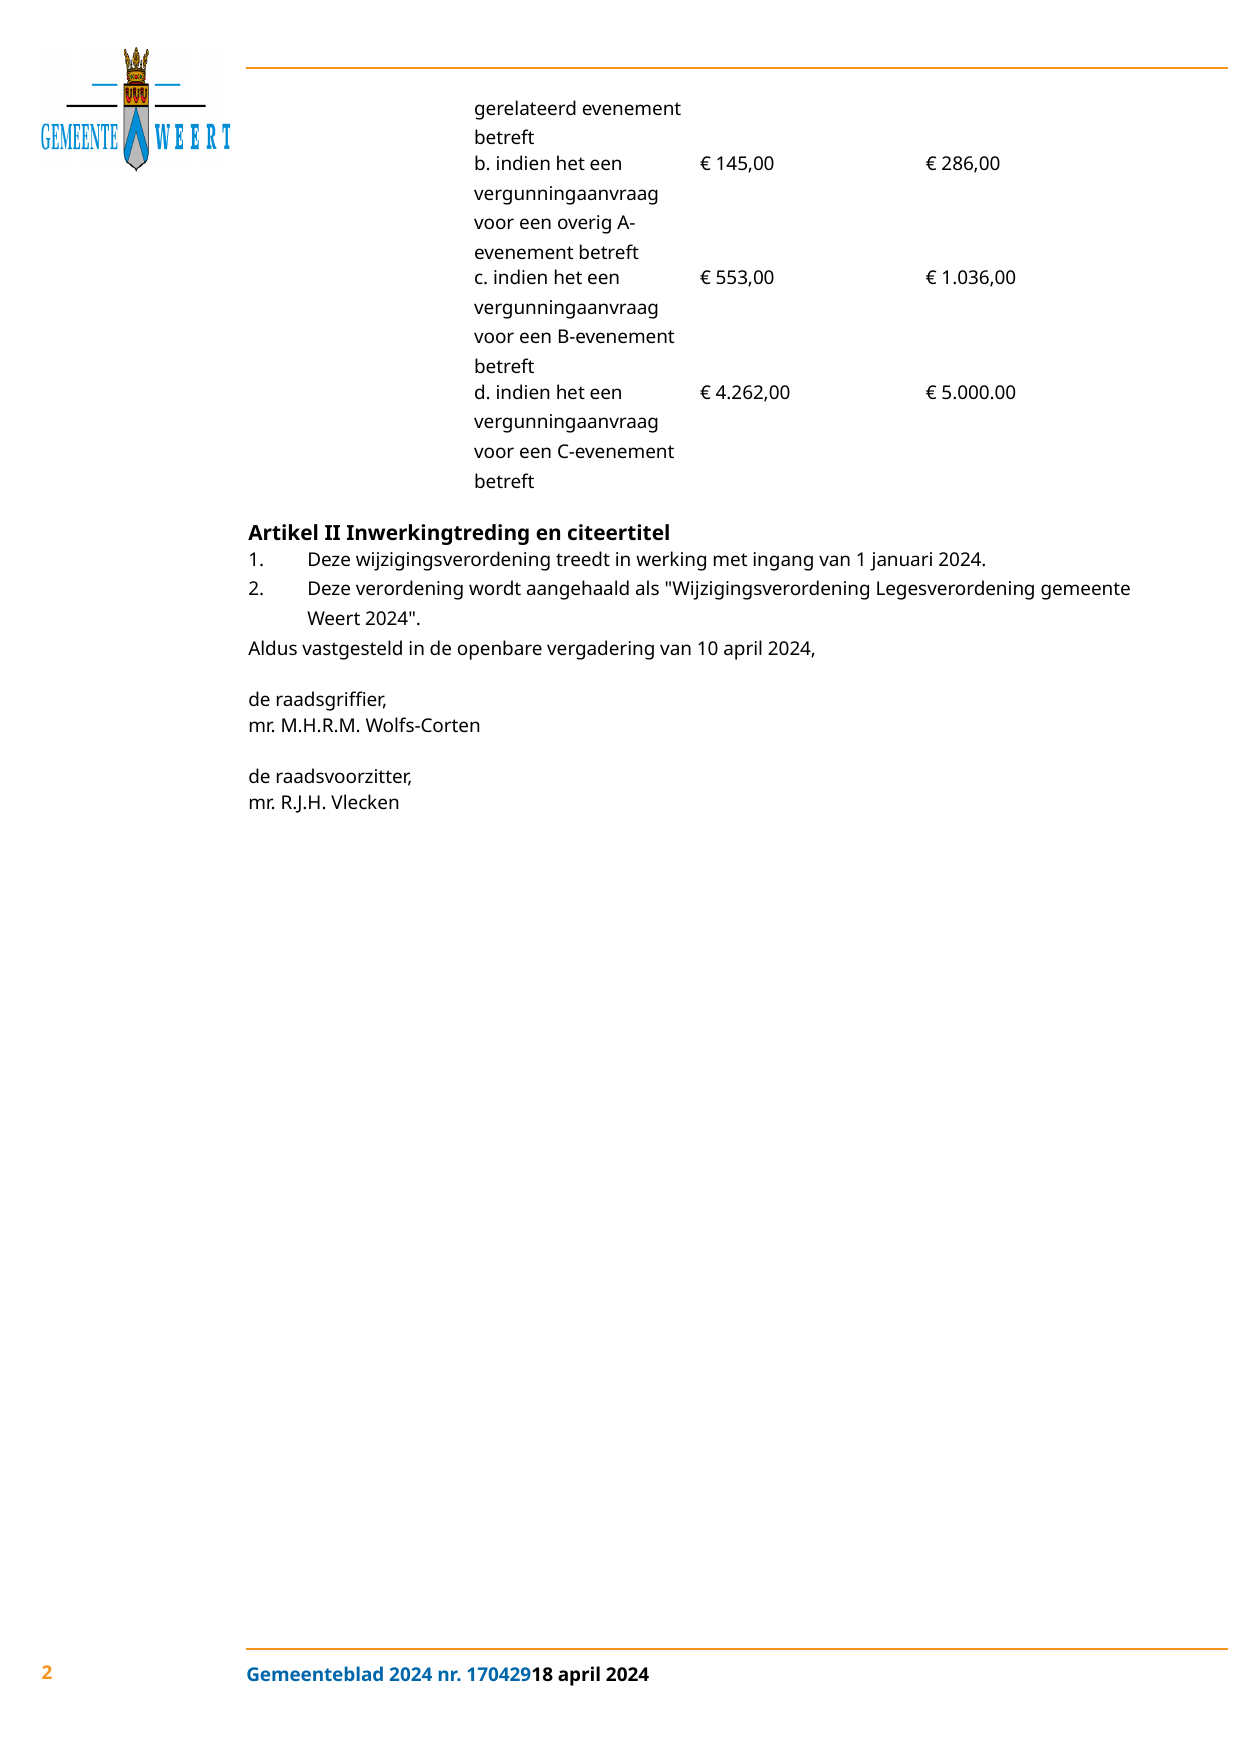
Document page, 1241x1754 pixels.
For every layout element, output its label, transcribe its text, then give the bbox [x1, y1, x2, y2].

table_cell € 145,00 [700, 150, 926, 264]
text de raadsgriffier, [248, 686, 1152, 712]
table_cell € 4.262,00 [700, 379, 926, 493]
table_cell b. indien het een vergunningaanvraag voor een overig A-evenement betreft [474, 150, 700, 264]
text mr. R.J.H. Vlecken [248, 789, 1152, 815]
table_cell [700, 95, 926, 150]
table_cell € 1.036,00 [926, 265, 1152, 379]
text de raadsvoorzitter, [248, 763, 1152, 789]
list Deze wijzigingsverordening treedt in werking met ingang van 1 januari 2024. [248, 546, 1152, 572]
table_cell [248, 265, 474, 379]
list Deze verordening wordt aangehaald als "Wijzigingsverordening Legesverordening gemeente Weert 2024". [248, 576, 1152, 631]
table_cell c. indien het een vergunningaanvraag voor een B-evenement betreft [474, 265, 700, 379]
text Artikel II Inwerkingtreding en citeertitel [248, 518, 1152, 546]
text mr. M.H.R.M. Wolfs-Corten [248, 712, 1152, 738]
table_cell € 553,00 [700, 265, 926, 379]
table_cell [248, 379, 474, 493]
table_cell [248, 150, 474, 264]
table_cell [248, 95, 474, 150]
table_cell € 5.000.00 [926, 379, 1152, 493]
table_cell gerelateerd evenement betreft [474, 95, 700, 150]
table_cell d. indien het een vergunningaanvraag voor een C-evenement betreft [474, 379, 700, 493]
table_cell € 286,00 [926, 150, 1152, 264]
table_cell [926, 95, 1152, 150]
text Aldus vastgesteld in de openbare vergadering van 10 april 2024, [248, 635, 1152, 661]
picture [41, 47, 231, 172]
